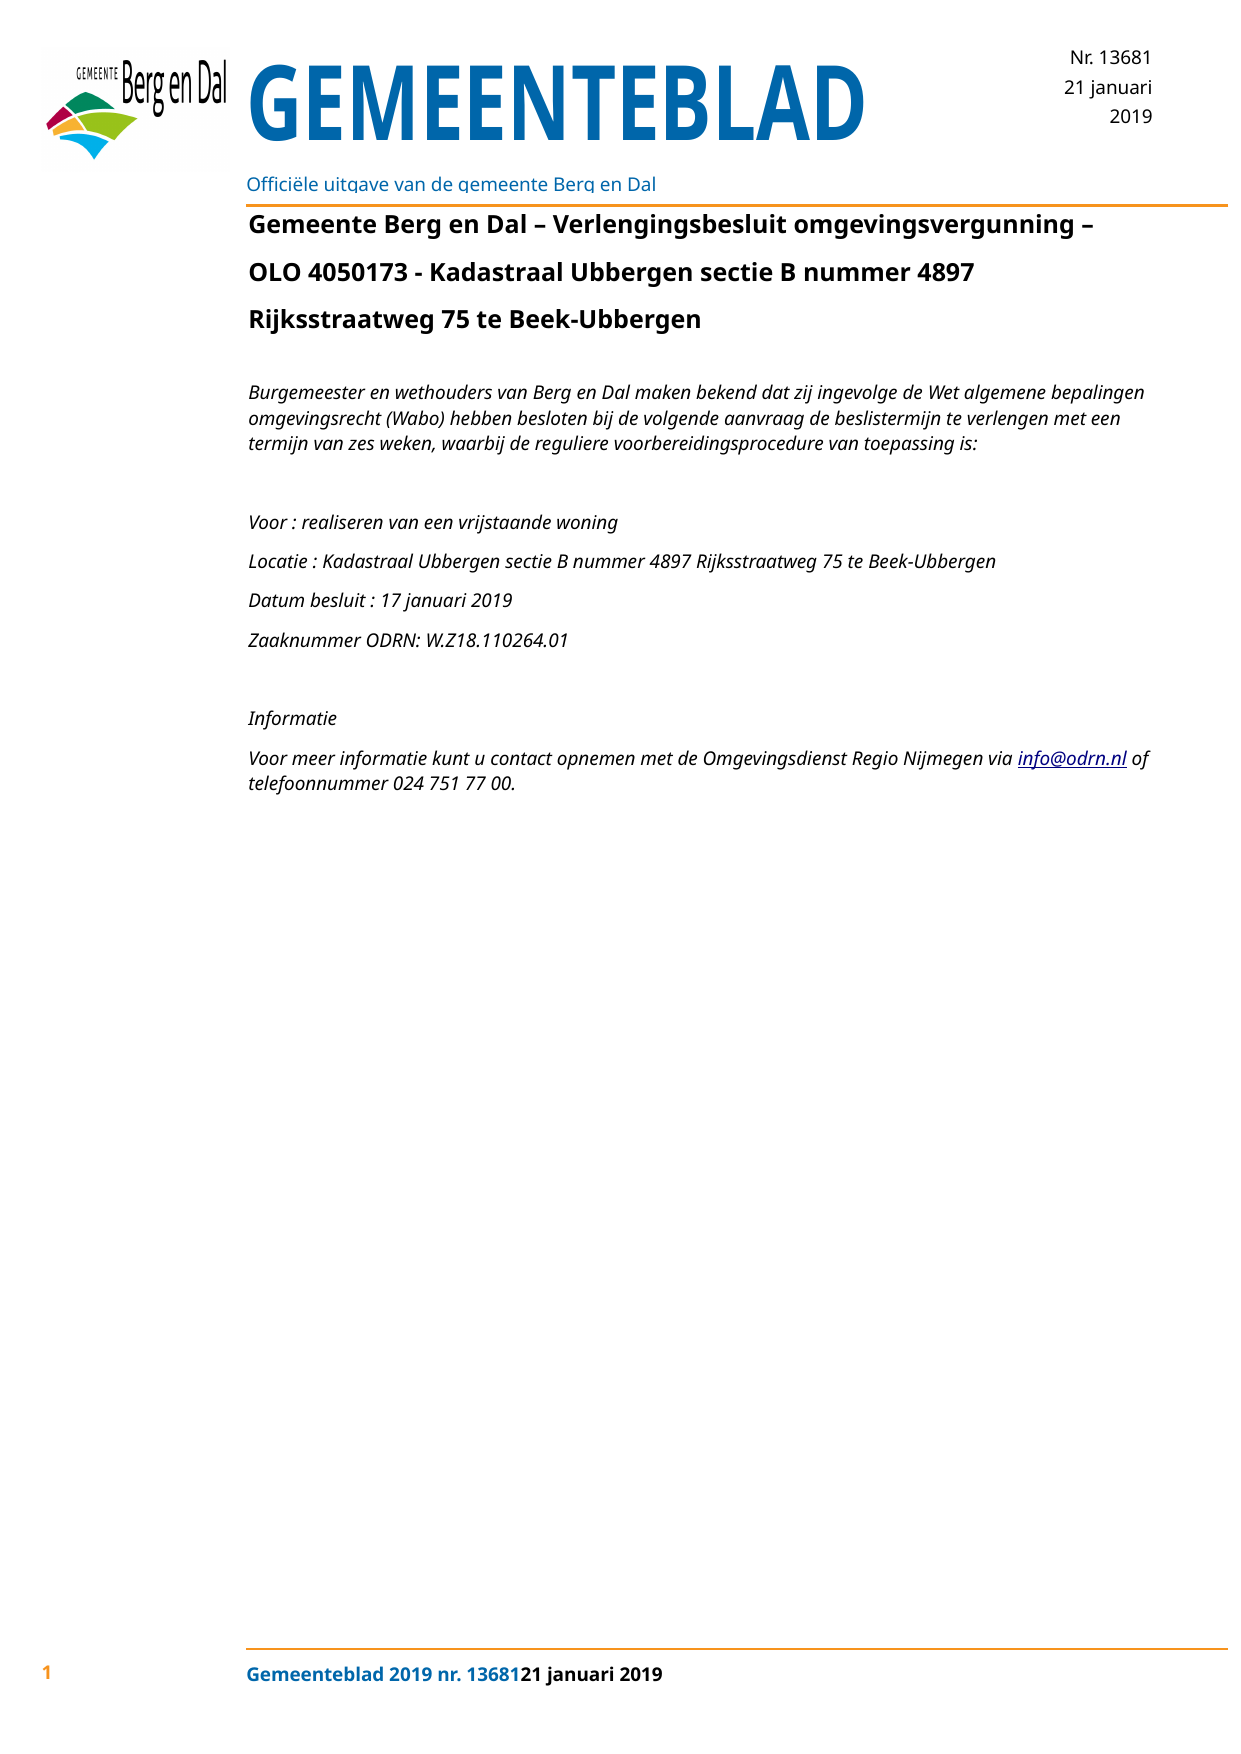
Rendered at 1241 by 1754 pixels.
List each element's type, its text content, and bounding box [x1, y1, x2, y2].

text Voor meer informatie kunt u contact opnemen met de Omgevingsdienst Regio Nijmegen via info@odrn.nl of telefoonnummer 024 751 77 00. [248, 745, 1152, 796]
picture [41, 47, 231, 172]
text Locatie : Kadastraal Ubbergen sectie B nummer 4897 Rijksstraatweg 75 te Beek-Ubbergen [248, 548, 1152, 574]
text Burgemeester en wethouders van Berg en Dal maken bekend dat zij ingevolge de Wet algemene bepalingen omgevingsrecht (Wabo) hebben besloten bij de volgende aanvraag de beslistermijn te verlengen met een termijn van zes weken, waarbij de reguliere voorbereidingsprocedure van toepassing is: [248, 379, 1152, 456]
text Voor : realiseren van een vrijstaande woning [248, 509, 1152, 535]
text Informatie [248, 705, 1152, 731]
text Gemeente Berg en Dal – Verlengingsbesluit omgevingsvergunning – OLO 4050173 - Kadastraal Ubbergen sectie B nummer 4897 Rijksstraatweg 75 te Beek-Ubbergen [248, 207, 1152, 336]
text Datum besluit : 17 januari 2019 [248, 588, 1152, 613]
text Zaaknummer ODRN: W.Z18.110264.01 [248, 627, 1152, 653]
